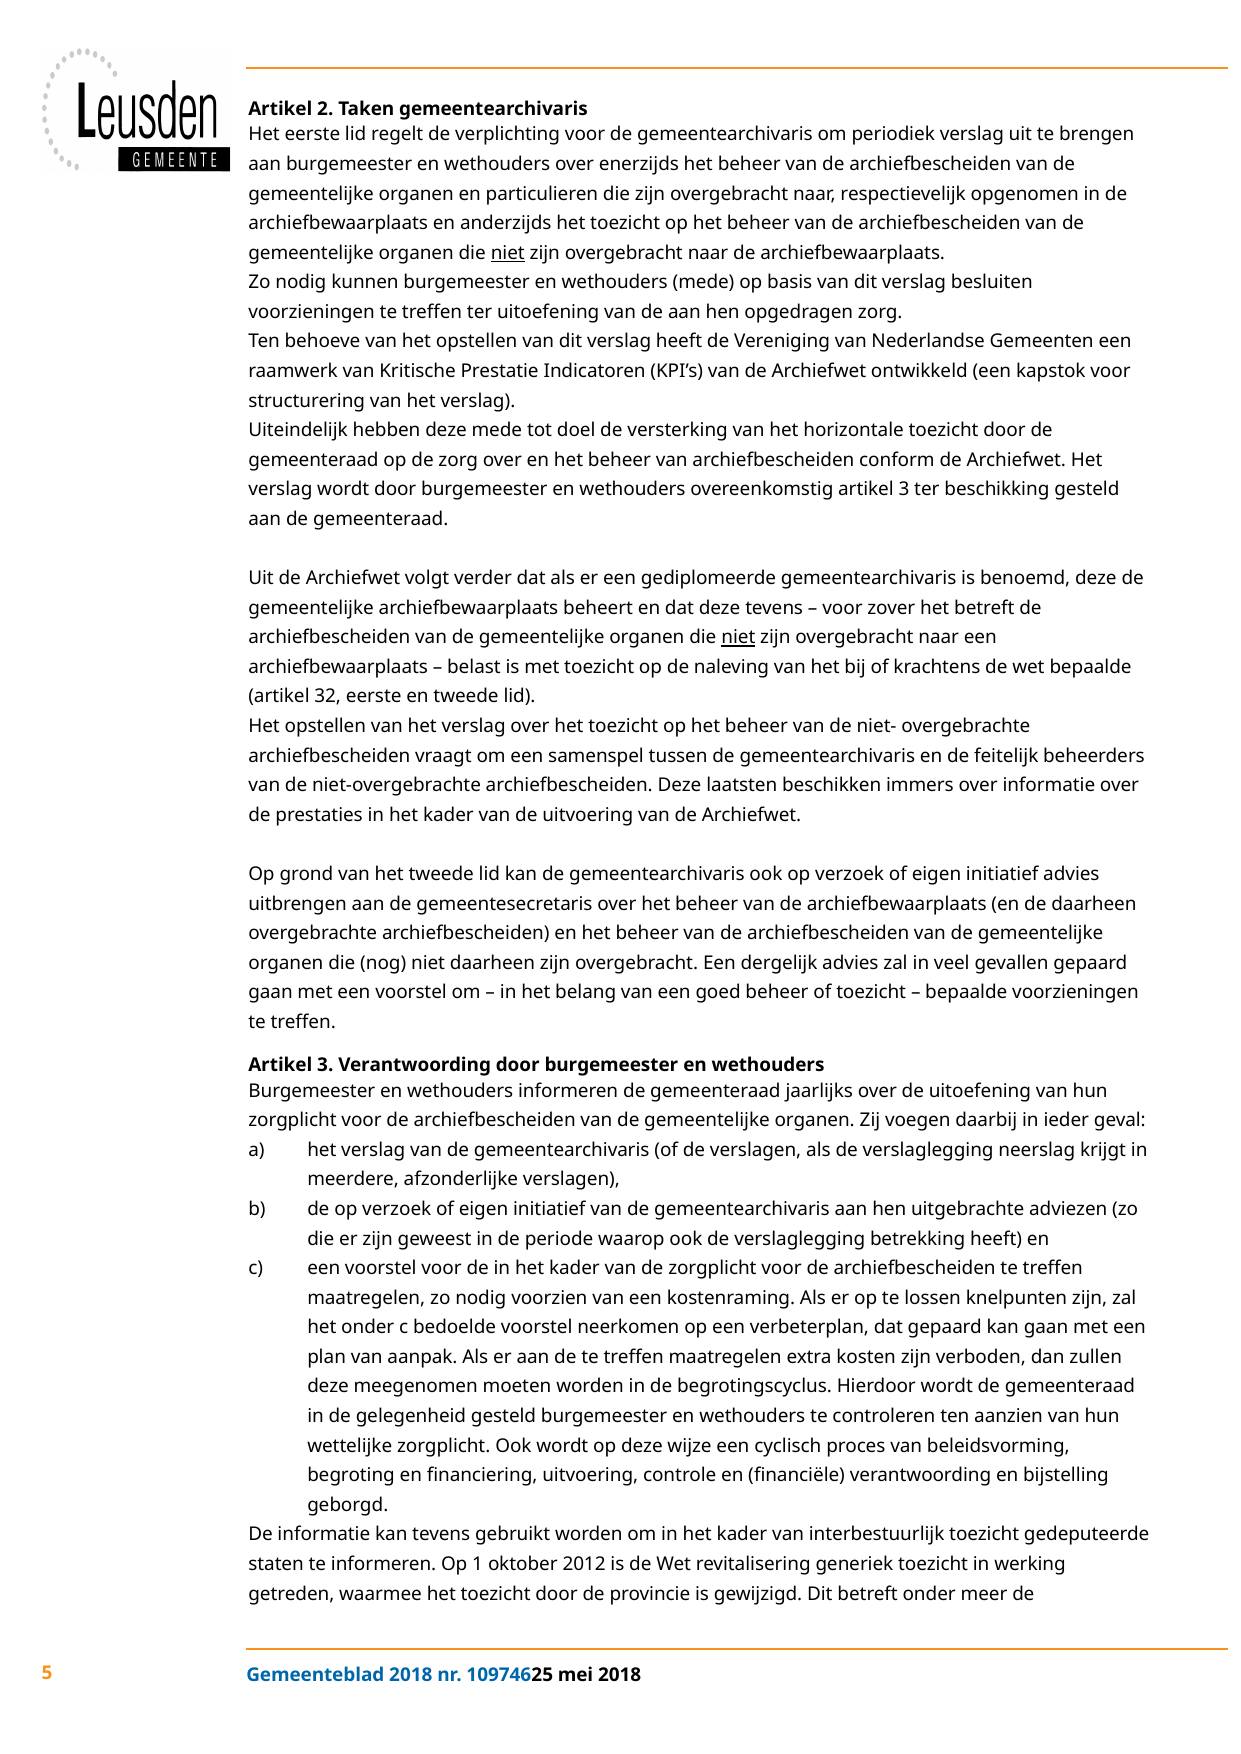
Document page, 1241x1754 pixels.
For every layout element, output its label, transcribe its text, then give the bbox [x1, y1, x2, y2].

list een voorstel voor de in het kader van de zorgplicht voor de archiefbescheiden te treffen maatregelen, zo nodig voorzien van een kostenraming. Als er op te lossen knelpunten zijn, zal het onder c bedoelde voorstel neerkomen op een verbeterplan, dat gepaard kan gaan met een plan van aanpak. Als er aan de te treffen maatregelen extra kosten zijn verboden, dan zullen deze meegenomen moeten worden in de begrotingscyclus. Hierdoor wordt de gemeenteraad in de gelegenheid gesteld burgemeester en wethouders te controleren ten aanzien van hun wettelijke zorgplicht. Ook wordt op deze wijze een cyclisch proces van beleidsvorming, begroting en financiering, uitvoering, controle en (financiële) verantwoording en bijstelling geborgd. [248, 1254, 1152, 1517]
text Zo nodig kunnen burgemeester en wethouders (mede) op basis van dit verslag besluiten voorzieningen te treffen ter uitoefening van de aan hen opgedragen zorg. [248, 268, 1152, 324]
text Het opstellen van het verslag over het toezicht op het beheer van de niet- overgebrachte archiefbescheiden vraagt om een samenspel tussen de gemeentearchivaris en de feitelijk beheerders van de niet-overgebrachte archiefbescheiden. Deze laatsten beschikken immers over informatie over de prestaties in het kader van de uitvoering van de Archiefwet. [248, 712, 1152, 827]
text Artikel 2. Taken gemeentearchivaris [248, 95, 1152, 121]
text Ten behoeve van het opstellen van dit verslag heeft de Vereniging van Nederlandse Gemeenten een raamwerk van Kritische Prestatie Indicatoren (KPI’s) van de Archiefwet ontwikkeld (een kapstok voor structurering van het verslag). [248, 328, 1152, 412]
text De informatie kan tevens gebruikt worden om in het kader van interbestuurlijk toezicht gedeputeerde staten te informeren. Op 1 oktober 2012 is de Wet revitalisering generiek toezicht in werking getreden, waarmee het toezicht door de provincie is gewijzigd. Dit betreft onder meer de [248, 1521, 1152, 1606]
text Uit de Archiefwet volgt verder dat als er een gediplomeerde gemeentearchivaris is benoemd, deze de gemeentelijke archiefbewaarplaats beheert en dat deze tevens – voor zover het betreft de archiefbescheiden van de gemeentelijke organen die niet zijn overgebracht naar een archiefbewaarplaats – belast is met toezicht op de naleving van het bij of krachtens de wet bepaalde (artikel 32, eerste en tweede lid). [248, 564, 1152, 708]
text Uiteindelijk hebben deze mede tot doel de versterking van het horizontale toezicht door de gemeenteraad op de zorg over en het beheer van archiefbescheiden conform de Archiefwet. Het verslag wordt door burgemeester en wethouders overeenkomstig artikel 3 ter beschikking gesteld aan de gemeenteraad. [248, 416, 1152, 531]
text Burgemeester en wethouders informeren de gemeenteraad jaarlijks over de uitoefening van hun zorgplicht voor de archiefbescheiden van de gemeentelijke organen. Zij voegen daarbij in ieder geval: [248, 1077, 1152, 1132]
list de op verzoek of eigen initiatief van de gemeentearchivaris aan hen uitgebrachte adviezen (zo die er zijn geweest in de periode waarop ook de verslaglegging betrekking heeft) en [248, 1195, 1152, 1251]
picture [41, 47, 231, 172]
list het verslag van de gemeentearchivaris (of de verslagen, als de verslaglegging neerslag krijgt in meerdere, afzonderlijke verslagen), [248, 1136, 1152, 1191]
text Op grond van het tweede lid kan de gemeentearchivaris ook op verzoek of eigen initiatief advies uitbrengen aan de gemeentesecretaris over het beheer van de archiefbewaarplaats (en de daarheen overgebrachte archiefbescheiden) en het beheer van de archiefbescheiden van de gemeentelijke organen die (nog) niet daarheen zijn overgebracht. Een dergelijk advies zal in veel gevallen gepaard gaan met een voorstel om – in het belang van een goed beheer of toezicht – bepaalde voorzieningen te treffen. [248, 860, 1152, 1034]
text Het eerste lid regelt de verplichting voor de gemeentearchivaris om periodiek verslag uit te brengen aan burgemeester en wethouders over enerzijds het beheer van de archiefbescheiden van de gemeentelijke organen en particulieren die zijn overgebracht naar, respectievelijk opgenomen in de archiefbewaarplaats en anderzijds het toezicht op het beheer van de archiefbescheiden van de gemeentelijke organen die niet zijn overgebracht naar de archiefbewaarplaats. [248, 121, 1152, 264]
text Artikel 3. Verantwoording door burgemeester en wethouders [248, 1051, 1152, 1077]
